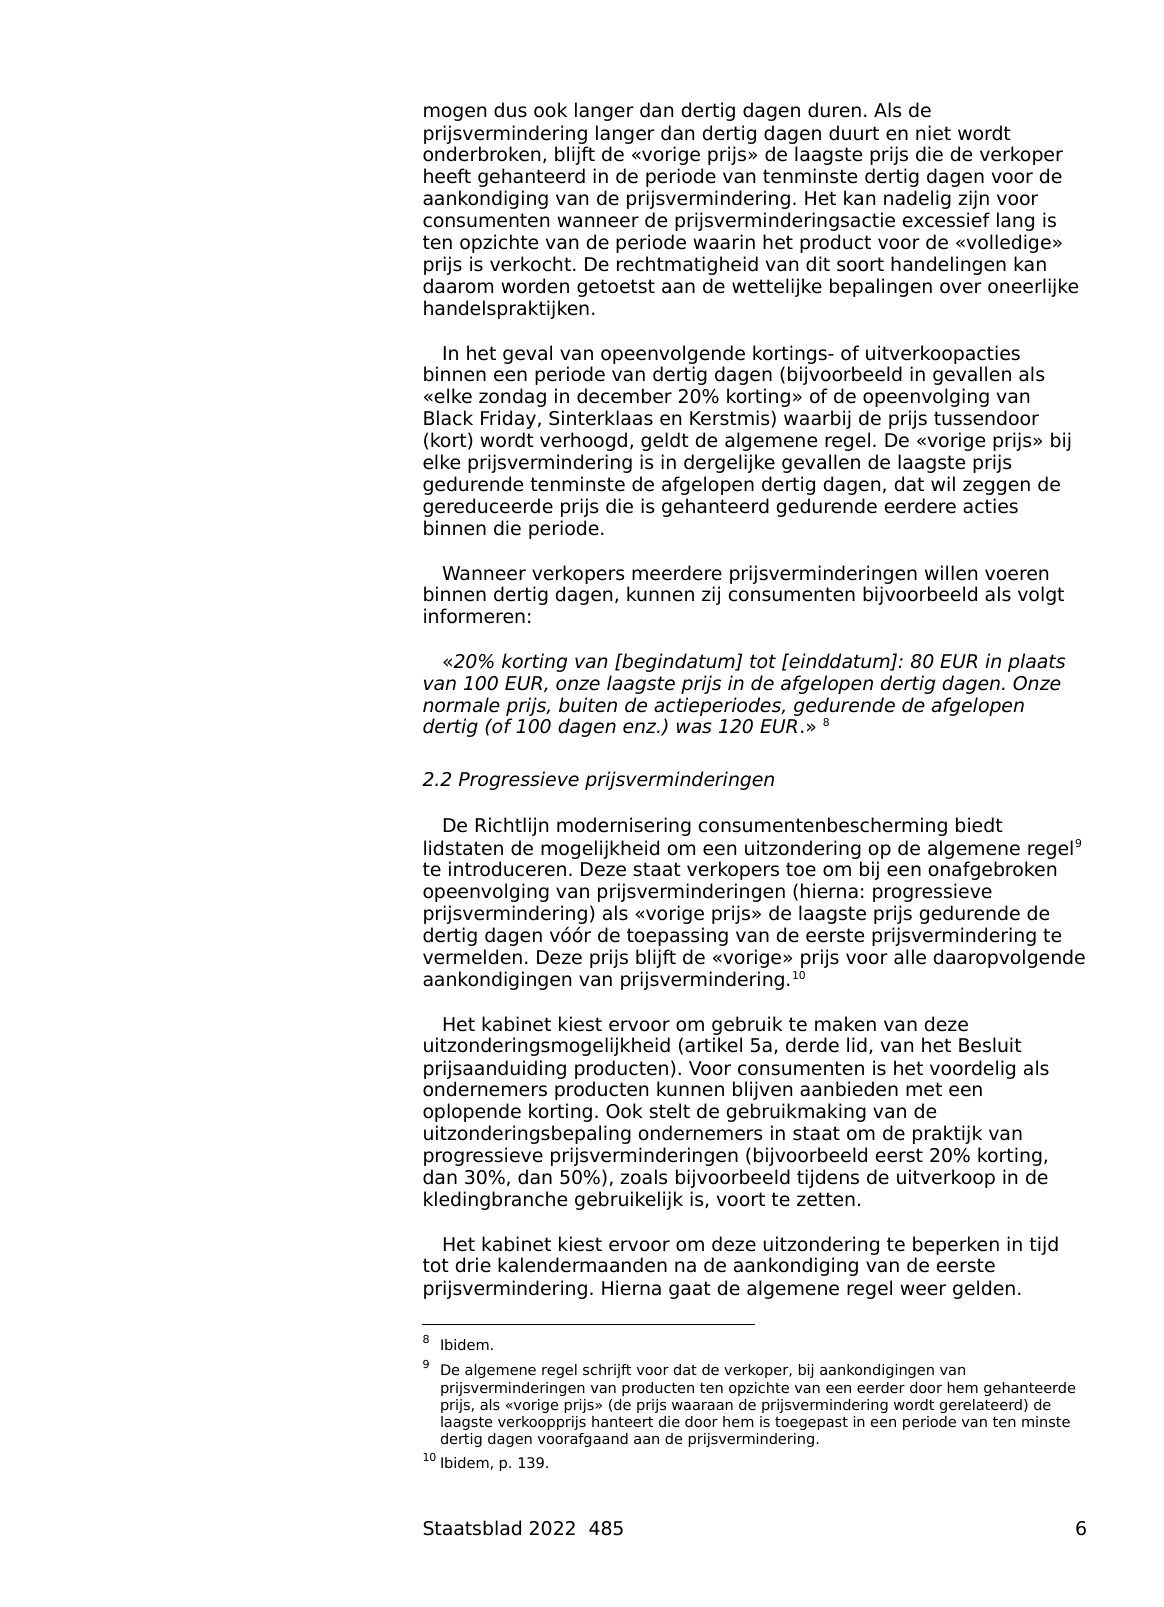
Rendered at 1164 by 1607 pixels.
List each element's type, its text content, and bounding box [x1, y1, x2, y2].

text «20% korting van [begindatum] tot [einddatum]: 80 EUR in plaats van 100 EUR, onze laagste prijs in de afgelopen dertig dagen. Onze normale prijs, buiten de actieperiodes, gedurende de afgelopen dertig (of 100 dagen enz.) was 120 EUR.» [422, 651, 1087, 738]
text Het kabinet kiest ervoor om gebruik te maken van deze uitzonderingsmogelijkheid (artikel 5a, derde lid, van het Besluit prijsaanduiding producten). Voor consumenten is het voordelig als ondernemers producten kunnen blijven aanbieden met een oplopende korting. Ook stelt de gebruikmaking van de uitzonderingsbepaling ondernemers in staat om de praktijk van progressieve prijsverminderingen (bijvoorbeeld eerst 20% korting, dan 30%, dan 50%), zoals bijvoorbeeld tijdens de uitverkoop in de kledingbranche gebruikelijk is, voort te zetten. [422, 1013, 1087, 1211]
text In het geval van opeenvolgende kortings- of uitverkoopacties binnen een periode van dertig dagen (bijvoorbeeld in gevallen als «elke zondag in december 20% korting» of de opeenvolging van Black Friday, Sinterklaas en Kerstmis) waarbij de prijs tussendoor (kort) wordt verhoogd, geldt de algemene regel. De «vorige prijs» bij elke prijsvermindering is in dergelijke gevallen de laagste prijs gedurende tenminste de afgelopen dertig dagen, dat wil zeggen de gereduceerde prijs die is gehanteerd gedurende eerdere acties binnen die periode. [422, 342, 1087, 540]
text mogen dus ook langer dan dertig dagen duren. Als de prijsvermindering langer dan dertig dagen duurt en niet wordt onderbroken, blijft de «vorige prijs» de laagste prijs die de verkoper heeft gehanteerd in de periode van tenminste dertig dagen voor de aankondiging van de prijsvermindering. Het kan nadelig zijn voor consumenten wanneer de prijsverminderingsactie excessief lang is ten opzichte van de periode waarin het product voor de «volledige» prijs is verkocht. De rechtmatigheid van dit soort handelingen kan daarom worden getoetst aan de wettelijke bepalingen over oneerlijke handelspraktijken. [422, 100, 1087, 320]
subtitle 2.2 Progressieve prijsverminderingen [422, 768, 1087, 790]
text Het kabinet kiest ervoor om deze uitzondering te beperken in tijd tot drie kalendermaanden na de aankondiging van de eerste prijsvermindering. Hierna gaat de algemene regel weer gelden. [422, 1233, 1087, 1299]
text De algemene regel schrijft voor dat de verkoper, bij aankondigingen van prijsverminderingen van producten ten opzichte van een eerder door hem gehanteerde prijs, als «vorige prijs» (de prijs waaraan de prijsvermindering wordt gerelateerd) de laagste verkoopprijs hanteert die door hem is toegepast in een periode van ten minste dertig dagen voorafgaand aan de prijsvermindering. [422, 1358, 1087, 1448]
text Wanneer verkopers meerdere prijsverminderingen willen voeren binnen dertig dagen, kunnen zij consumenten bijvoorbeeld als volgt informeren: [422, 562, 1087, 628]
text Ibidem, p. 139. [422, 1451, 1087, 1473]
text De Richtlijn modernisering consumentenbescherming biedt lidstaten de mogelijkheid om een uitzondering op de algemene regel te introduceren. Deze staat verkopers toe om bij een onafgebroken opeenvolging van prijsverminderingen (hierna: progressieve prijsvermindering) als «vorige prijs» de laagste prijs gedurende de dertig dagen vóór de toepassing van de eerste prijsvermindering te vermelden. Deze prijs blijft de «vorige» prijs voor alle daaropvolgende aankondigingen van prijsvermindering. [422, 815, 1087, 991]
text Ibidem. [422, 1333, 1087, 1355]
